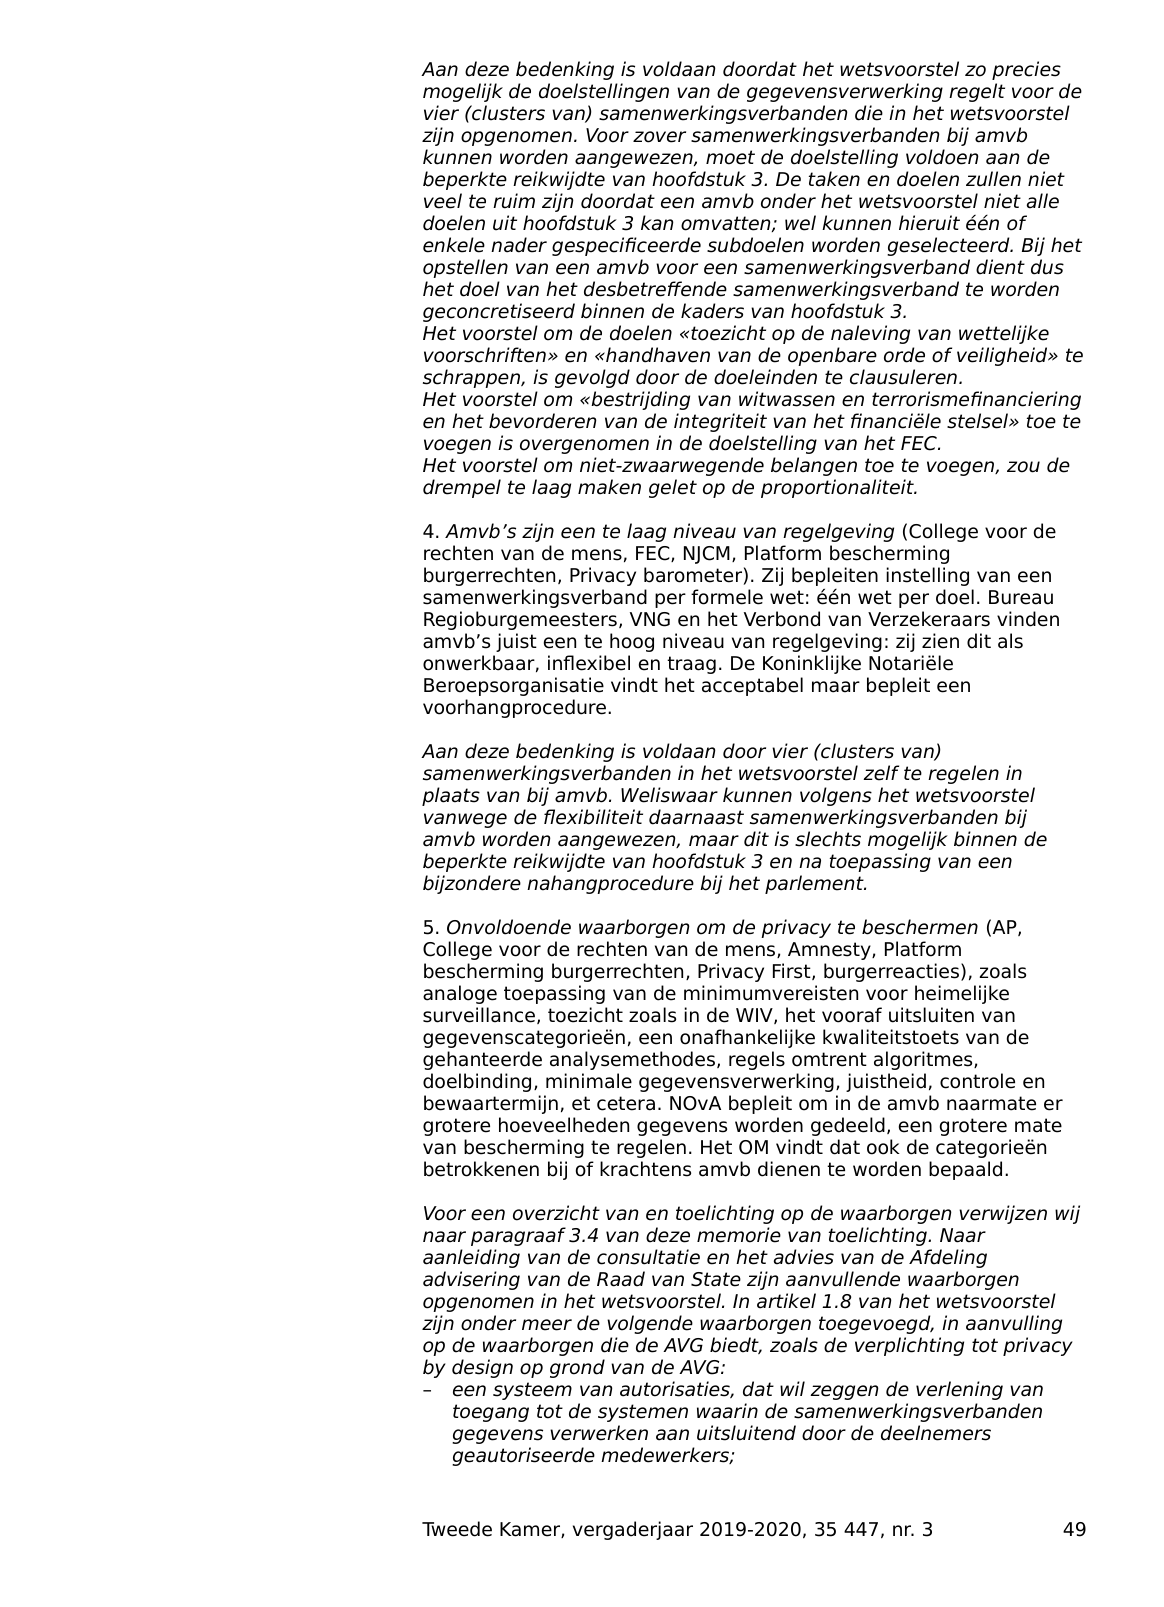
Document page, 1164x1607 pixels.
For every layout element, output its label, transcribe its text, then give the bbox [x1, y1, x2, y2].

text 5. Onvoldoende waarborgen om de privacy te beschermen (AP, College voor de rechten van de mens, Amnesty, Platform bescherming burgerrechten, Privacy First, burgerreacties), zoals analoge toepassing van de minimumvereisten voor heimelijke surveillance, toezicht zoals in de WIV, het vooraf uitsluiten van gegevenscategorieën, een onafhankelijke kwaliteitstoets van de gehanteerde analysemethodes, regels omtrent algoritmes, doelbinding, minimale gegevensverwerking, juistheid, controle en bewaartermijn, et cetera. NOvA bepleit om in de amvb naarmate er grotere hoeveelheden gegevens worden gedeeld, een grotere mate van bescherming te regelen. Het OM vindt dat ook de categorieën betrokkenen bij of krachtens amvb dienen te worden bepaald. [422, 917, 1087, 1181]
text Het voorstel om niet-zwaarwegende belangen toe te voegen, zou de drempel te laag maken gelet op de proportionaliteit. [422, 455, 1087, 499]
text Het voorstel om de doelen «toezicht op de naleving van wettelijke voorschriften» en «handhaven van de openbare orde of veiligheid» te schrappen, is gevolgd door de doeleinden te clausuleren. [422, 323, 1087, 389]
text Het voorstel om «bestrijding van witwassen en terrorismefinanciering en het bevorderen van de integriteit van het financiële stelsel» toe te voegen is overgenomen in de doelstelling van het FEC. [422, 389, 1087, 455]
text Aan deze bedenking is voldaan doordat het wetsvoorstel zo precies mogelijk de doelstellingen van de gegevensverwerking regelt voor de vier (clusters van) samenwerkingsverbanden die in het wetsvoorstel zijn opgenomen. Voor zover samenwerkingsverbanden bij amvb kunnen worden aangewezen, moet de doelstelling voldoen aan de beperkte reikwijdte van hoofdstuk 3. De taken en doelen zullen niet veel te ruim zijn doordat een amvb onder het wetsvoorstel niet alle doelen uit hoofdstuk 3 kan omvatten; wel kunnen hieruit één of enkele nader gespecificeerde subdoelen worden geselecteerd. Bij het opstellen van een amvb voor een samenwerkingsverband dient dus het doel van het desbetreffende samenwerkingsverband te worden geconcretiseerd binnen de kaders van hoofdstuk 3. [422, 59, 1087, 323]
text Voor een overzicht van en toelichting op de waarborgen verwijzen wij naar paragraaf 3.4 van deze memorie van toelichting. Naar aanleiding van de consultatie en het advies van de Afdeling advisering van de Raad van State zijn aanvullende waarborgen opgenomen in het wetsvoorstel. In artikel 1.8 van het wetsvoorstel zijn onder meer de volgende waarborgen toegevoegd, in aanvulling op de waarborgen die de AVG biedt, zoals de verplichting tot privacy by design op grond van de AVG: [422, 1203, 1087, 1379]
text Aan deze bedenking is voldaan door vier (clusters van) samenwerkingsverbanden in het wetsvoorstel zelf te regelen in plaats van bij amvb. Weliswaar kunnen volgens het wetsvoorstel vanwege de flexibiliteit daarnaast samenwerkingsverbanden bij amvb worden aangewezen, maar dit is slechts mogelijk binnen de beperkte reikwijdte van hoofdstuk 3 en na toepassing van een bijzondere nahangprocedure bij het parlement. [422, 741, 1087, 895]
text 4. Amvb’s zijn een te laag niveau van regelgeving (College voor de rechten van de mens, FEC, NJCM, Platform bescherming burgerrechten, Privacy barometer). Zij bepleiten instelling van een samenwerkingsverband per formele wet: één wet per doel. Bureau Regioburgemeesters, VNG en het Verbond van Verzekeraars vinden amvb’s juist een te hoog niveau van regelgeving: zij zien dit als onwerkbaar, inflexibel en traag. De Koninklijke Notariële Beroepsorganisatie vindt het acceptabel maar bepleit een voorhangprocedure. [422, 521, 1087, 719]
text – een systeem van autorisaties, dat wil zeggen de verlening van toegang tot de systemen waarin de samenwerkingsverbanden gegevens verwerken aan uitsluitend door de deelnemers geautoriseerde medewerkers; [422, 1379, 1087, 1467]
